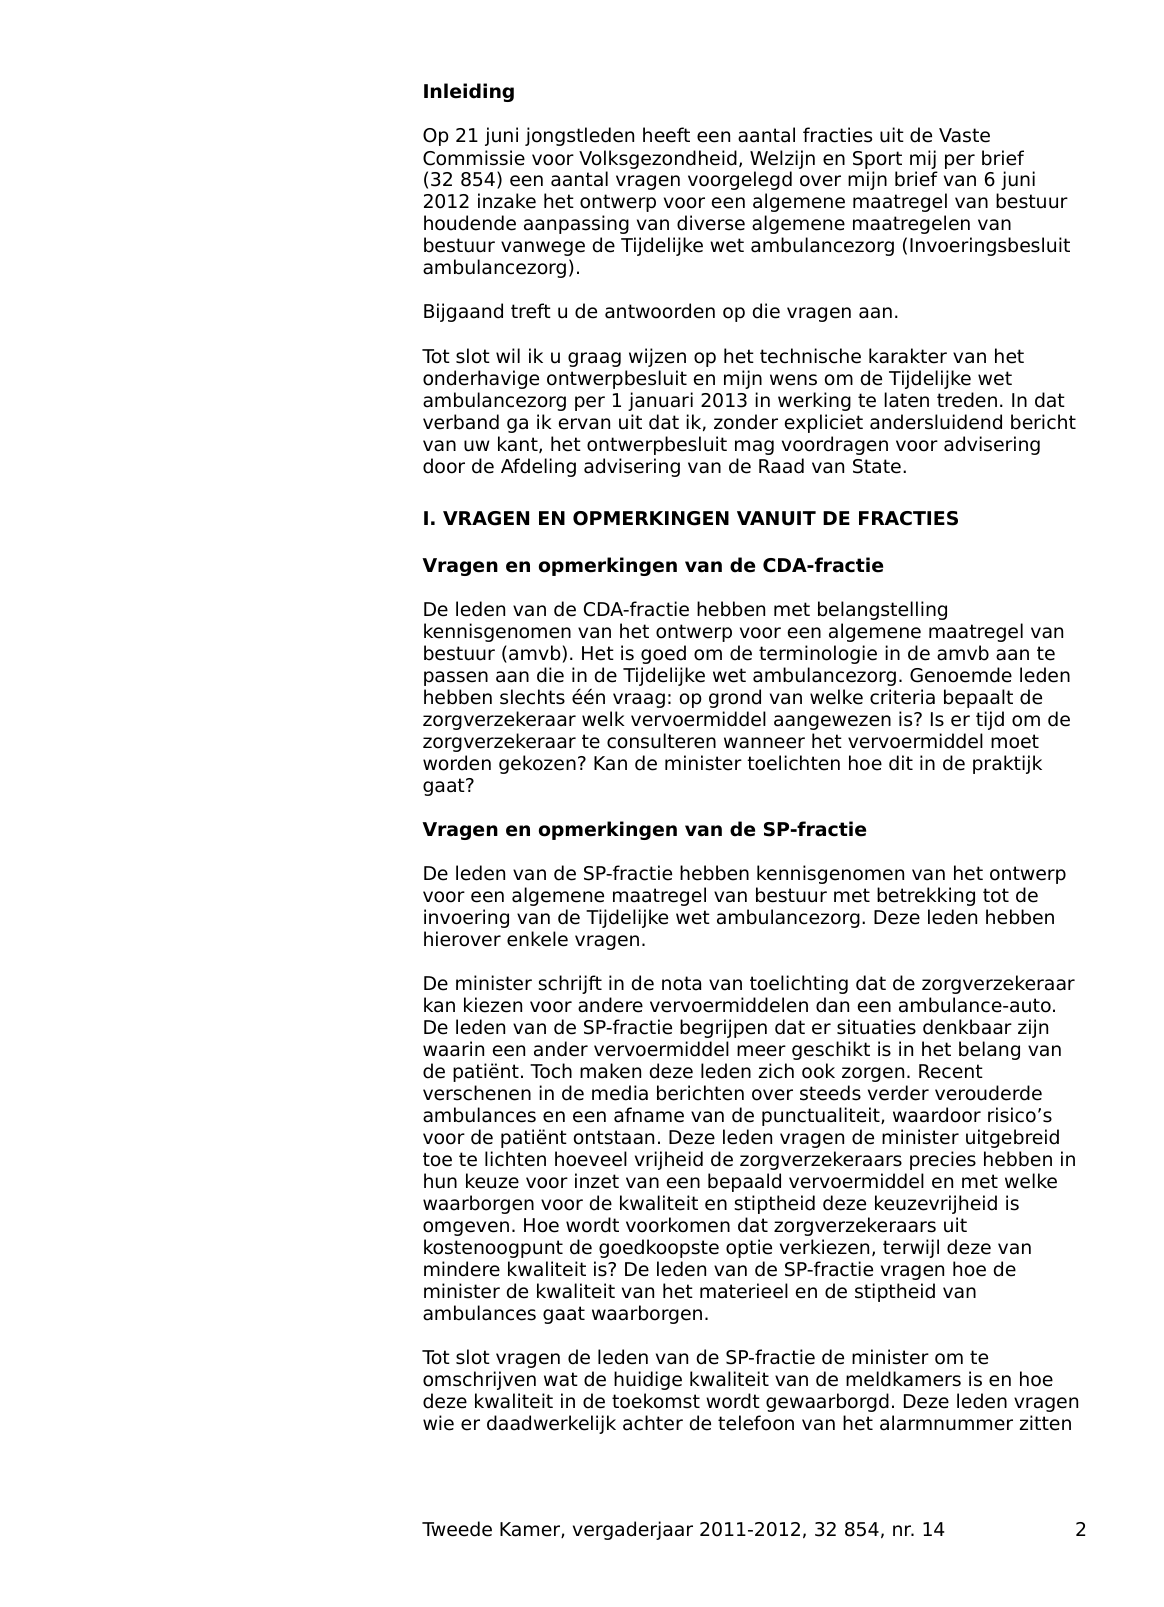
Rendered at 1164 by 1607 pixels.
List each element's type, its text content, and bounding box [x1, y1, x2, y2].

subtitle Vragen en opmerkingen van de CDA-fractie [422, 554, 1087, 576]
text De leden van de CDA-fractie hebben met belangstelling kennisgenomen van het ontwerp voor een algemene maatregel van bestuur (amvb). Het is goed om de terminologie in de amvb aan te passen aan die in de Tijdelijke wet ambulancezorg. Genoemde leden hebben slechts één vraag: op grond van welke criteria bepaalt de zorgverzekeraar welk vervoermiddel aangewezen is? Is er tijd om de zorgverzekeraar te consulteren wanneer het vervoermiddel moet worden gekozen? Kan de minister toelichten hoe dit in de praktijk gaat? [422, 599, 1087, 796]
subtitle Inleiding [422, 81, 1087, 103]
text Op 21 juni jongstleden heeft een aantal fracties uit de Vaste Commissie voor Volksgezondheid, Welzijn en Sport mij per brief (32 854) een aantal vragen voorgelegd over mijn brief van 6 juni 2012 inzake het ontwerp voor een algemene maatregel van bestuur houdende aanpassing van diverse algemene maatregelen van bestuur vanwege de Tijdelijke wet ambulancezorg (Invoeringsbesluit ambulancezorg). [422, 125, 1087, 279]
text Tot slot wil ik u graag wijzen op het technische karakter van het onderhavige ontwerpbesluit en mijn wens om de Tijdelijke wet ambulancezorg per 1 januari 2013 in werking te laten treden. In dat verband ga ik ervan uit dat ik, zonder expliciet andersluidend bericht van uw kant, het ontwerpbesluit mag voordragen voor advisering door de Afdeling advisering van de Raad van State. [422, 346, 1087, 477]
subtitle I. VRAGEN EN OPMERKINGEN VANUIT DE FRACTIES [422, 507, 1087, 529]
text Bijgaand treft u de antwoorden op die vragen aan. [422, 301, 1087, 323]
text De leden van de SP-fractie hebben kennisgenomen van het ontwerp voor een algemene maatregel van bestuur met betrekking tot de invoering van de Tijdelijke wet ambulancezorg. Deze leden hebben hierover enkele vragen. [422, 863, 1087, 951]
text De minister schrijft in de nota van toelichting dat de zorgverzekeraar kan kiezen voor andere vervoermiddelen dan een ambulance-auto. De leden van de SP-fractie begrijpen dat er situaties denkbaar zijn waarin een ander vervoermiddel meer geschikt is in het belang van de patiënt. Toch maken deze leden zich ook zorgen. Recent verschenen in de media berichten over steeds verder verouderde ambulances en een afname van de punctualiteit, waardoor risico’s voor de patiënt ontstaan. Deze leden vragen de minister uitgebreid toe te lichten hoeveel vrijheid de zorgverzekeraars precies hebben in hun keuze voor inzet van een bepaald vervoermiddel en met welke waarborgen voor de kwaliteit en stiptheid deze keuzevrijheid is omgeven. Hoe wordt voorkomen dat zorgverzekeraars uit kostenoogpunt de goedkoopste optie verkiezen, terwijl deze van mindere kwaliteit is? De leden van de SP-fractie vragen hoe de minister de kwaliteit van het materieel en de stiptheid van ambulances gaat waarborgen. [422, 973, 1087, 1324]
text Tot slot vragen de leden van de SP-fractie de minister om te omschrijven wat de huidige kwaliteit van de meldkamers is en hoe deze kwaliteit in de toekomst wordt gewaarborgd. Deze leden vragen wie er daadwerkelijk achter de telefoon van het alarmnummer zitten [422, 1347, 1087, 1435]
subtitle Vragen en opmerkingen van de SP-fractie [422, 819, 1087, 841]
